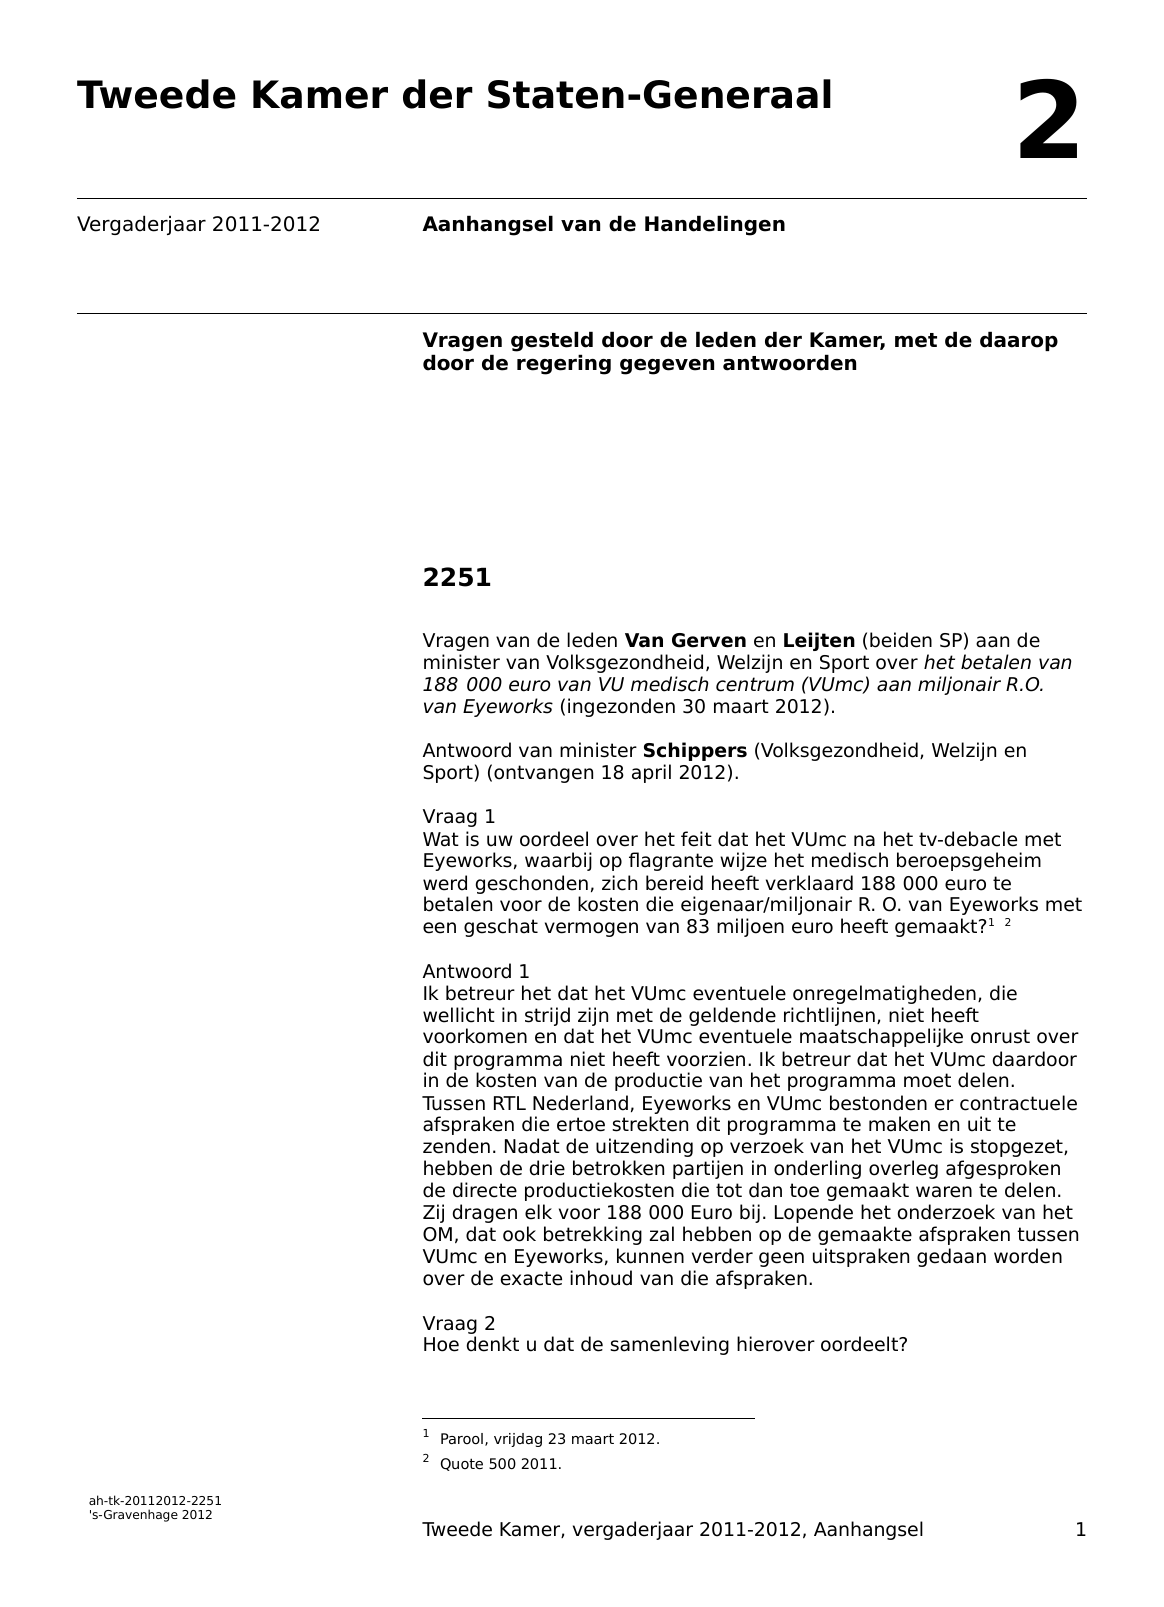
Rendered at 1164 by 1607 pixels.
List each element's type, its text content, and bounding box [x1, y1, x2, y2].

text Vragen van de leden Van Gerven en Leijten (beiden SP) aan de minister van Volksgezondheid, Welzijn en Sport over het betalen van 188 000 euro van VU medisch centrum (VUmc) aan miljonair R.O. van Eyeworks (ingezonden 30 maart 2012). [422, 630, 1087, 718]
text Tussen RTL Nederland, Eyeworks en VUmc bestonden er contractuele afspraken die ertoe strekten dit programma te maken en uit te zenden. Nadat de uitzending op verzoek van het VUmc is stopgezet, hebben de drie betrokken partijen in onderling overleg afgesproken de directe productiekosten die tot dan toe gemaakt waren te delen. Zij dragen elk voor 188 000 Euro bij. Lopende het onderzoek van het OM, dat ook betrekking zal hebben op de gemaakte afspraken tussen VUmc en Eyeworks, kunnen verder geen uitspraken gedaan worden over de exacte inhoud van die afspraken. [422, 1092, 1087, 1290]
text Quote 500 2011. [422, 1452, 1087, 1474]
text Parool, vrijdag 23 maart 2012. [422, 1427, 1087, 1449]
text Wat is uw oordeel over het feit dat het VUmc na het tv-debacle met Eyeworks, waarbij op flagrante wijze het medisch beroepsgeheim werd geschonden, zich bereid heeft verklaard 188 000 euro te betalen voor de kosten die eigenaar/miljonair R. O. van Eyeworks met een geschat vermogen van 83 miljoen euro heeft gemaakt? [422, 828, 1087, 938]
text Vraag 2 [422, 1312, 1087, 1334]
text Vraag 1 [422, 806, 1087, 828]
text Ik betreur het dat het VUmc eventuele onregelmatigheden, die wellicht in strijd zijn met de geldende richtlijnen, niet heeft voorkomen en dat het VUmc eventuele maatschappelijke onrust over dit programma niet heeft voorzien. Ik betreur dat het VUmc daardoor in de kosten van de productie van het programma moet delen. [422, 982, 1087, 1092]
table_cell Aanhangsel van de Handelingen [422, 199, 1087, 313]
table_cell [77, 314, 422, 375]
text Hoe denkt u dat de samenleving hierover oordeelt? [422, 1334, 1087, 1356]
text Antwoord 1 [422, 961, 1087, 982]
table_cell Vragen gesteld door de leden der Kamer, met de daarop door de regering gegeven antwoorden [422, 314, 1087, 375]
table_cell Vergaderjaar 2011-2012 [77, 199, 422, 313]
table_header Tweede Kamer der Staten-Generaal [77, 59, 886, 198]
text ah-tk-20112012-2251 [88, 1494, 323, 1508]
text 2251 [422, 563, 1087, 592]
table_header 2 [886, 59, 1087, 198]
text Antwoord van minister Schippers (Volksgezondheid, Welzijn en Sport) (ontvangen 18 april 2012). [422, 740, 1087, 784]
text 's-Gravenhage 2012 [88, 1508, 323, 1522]
